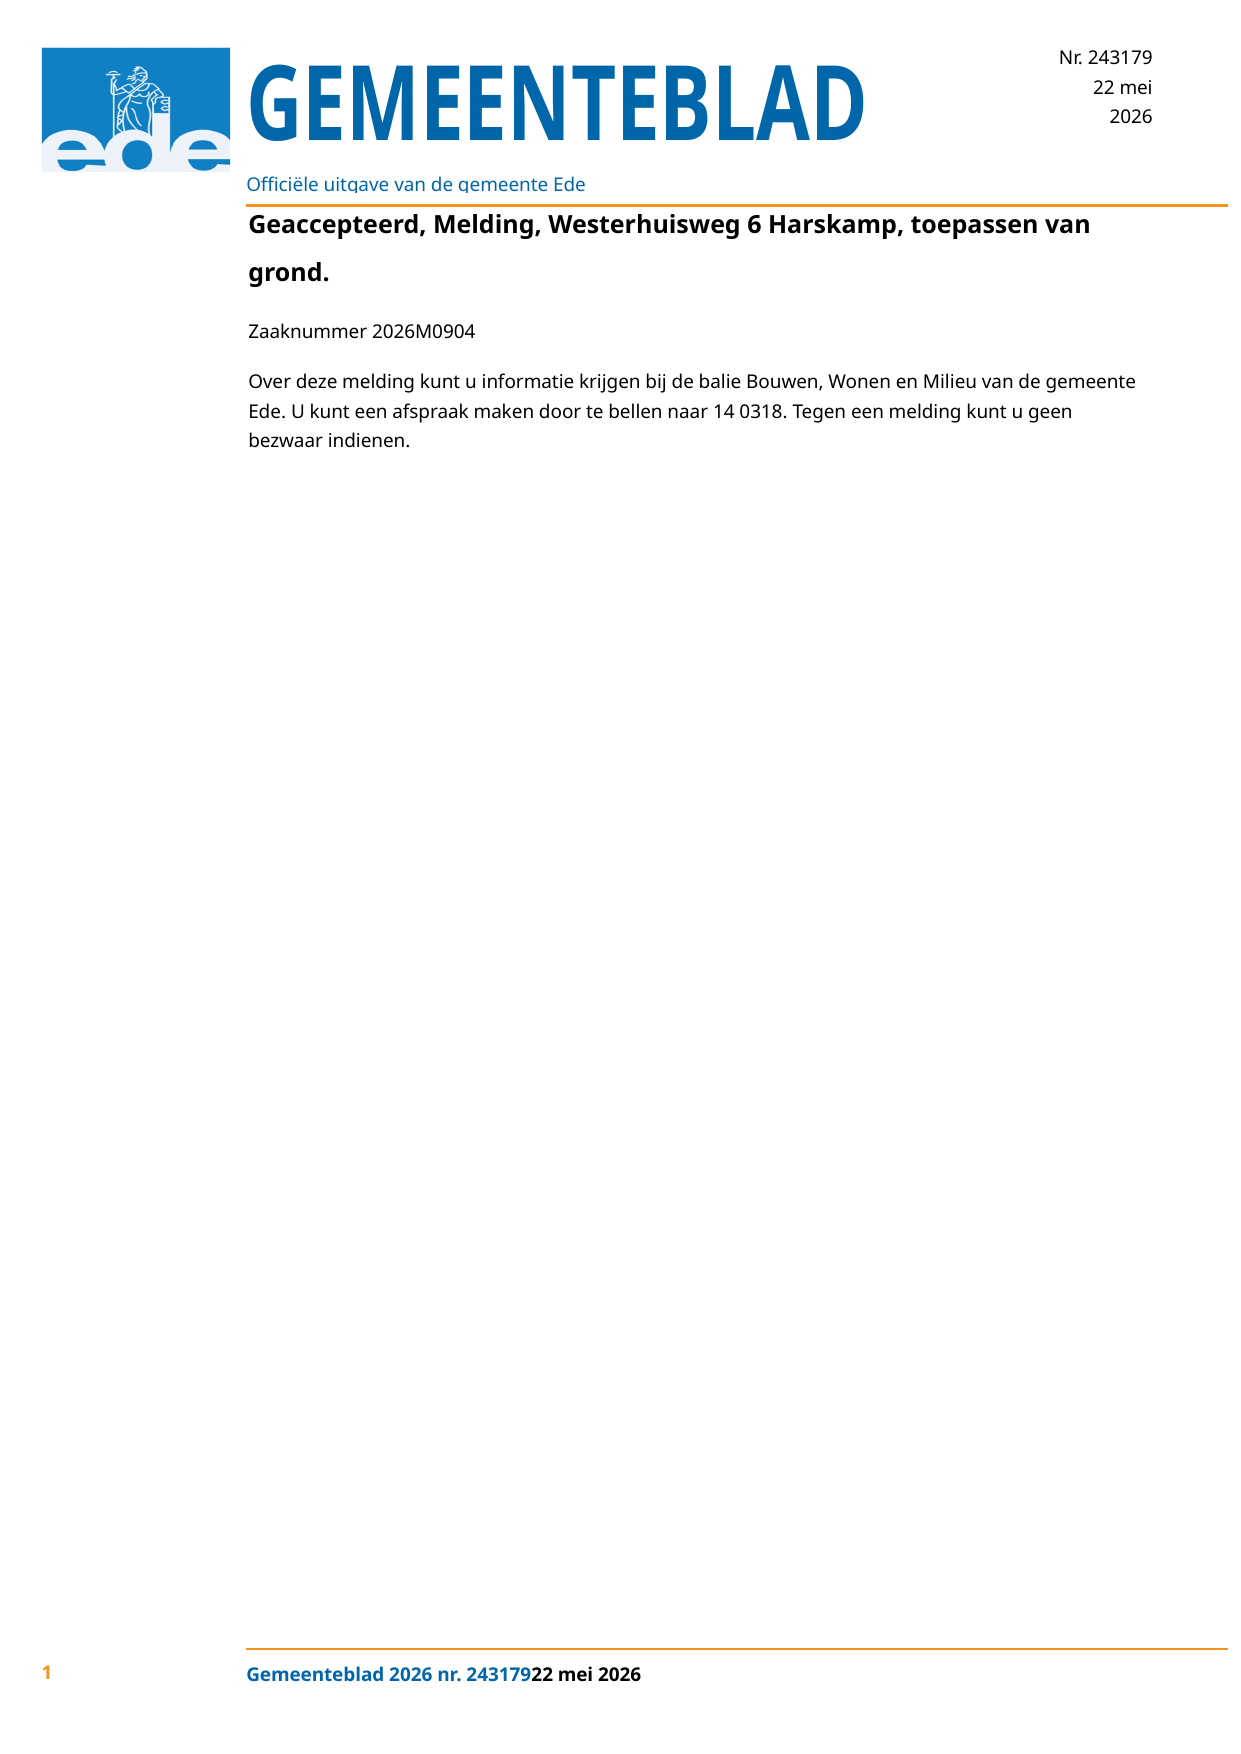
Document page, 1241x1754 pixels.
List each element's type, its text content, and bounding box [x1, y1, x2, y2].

text Over deze melding kunt u informatie krijgen bij de balie Bouwen, Wonen en Milieu van de gemeente Ede. U kunt een afspraak maken door te bellen naar 14 0318. Tegen een melding kunt u geen bezwaar indienen. [248, 368, 1152, 453]
text Geaccepteerd, Melding, Westerhuisweg 6 Harskamp, toepassen van grond. [248, 207, 1152, 288]
text Zaaknummer 2026M0904 [248, 318, 1152, 344]
picture [41, 47, 231, 172]
